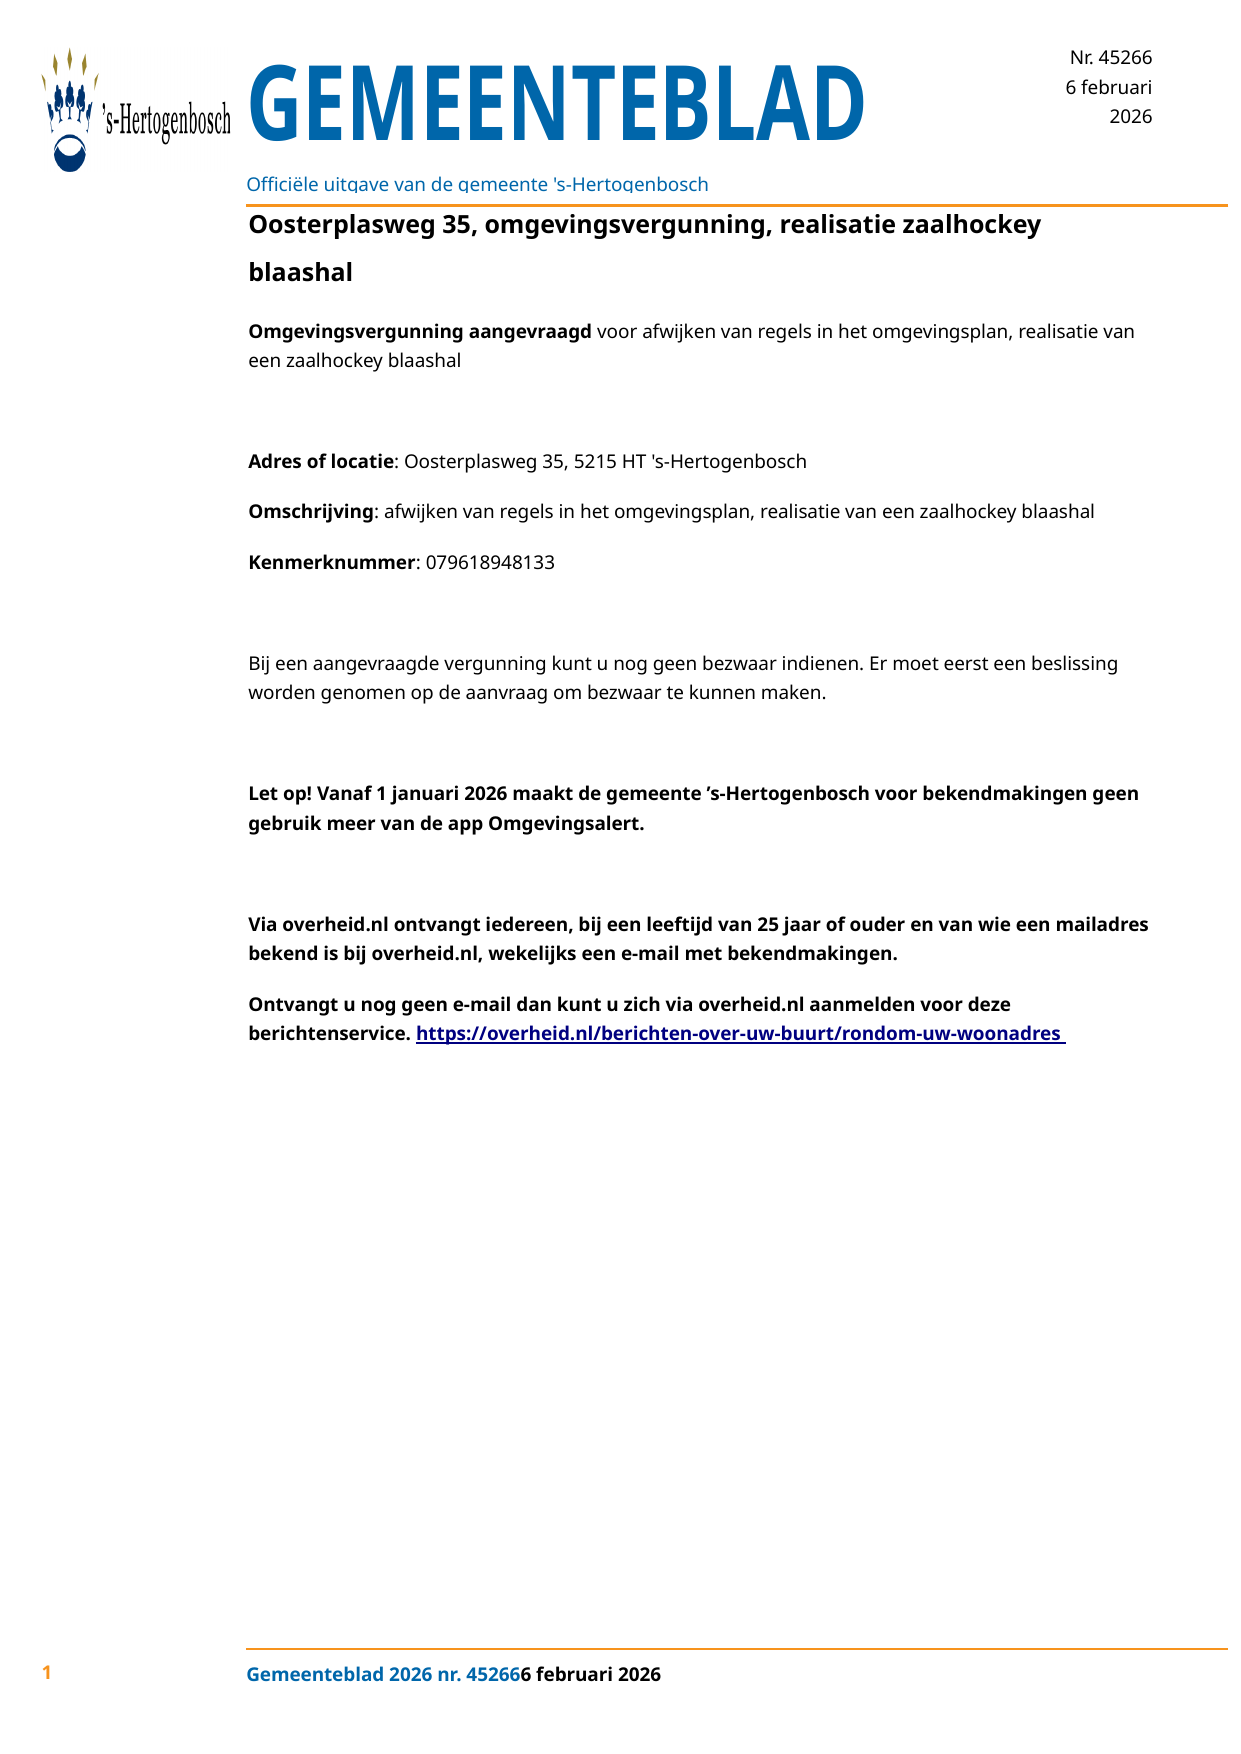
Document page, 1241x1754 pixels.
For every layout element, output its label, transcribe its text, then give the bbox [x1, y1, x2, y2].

text Let op! Vanaf 1 januari 2026 maakt de gemeente ’s-Hertogenbosch voor bekendmakingen geen gebruik meer van de app Omgevingsalert. [248, 780, 1152, 836]
text Omgevingsvergunning aangevraagd voor afwijken van regels in het omgevingsplan, realisatie van een zaalhockey blaashal [248, 318, 1152, 373]
text Ontvangt u nog geen e-mail dan kunt u zich via overheid.nl aanmelden voor deze berichtenservice. https://overheid.nl/berichten-over-uw-buurt/rondom-uw-woonadres [248, 991, 1152, 1046]
text Kenmerknummer: 079618948133 [248, 549, 1152, 575]
text Adres of locatie: Oosterplasweg 35, 5215 HT 's-Hertogenbosch [248, 448, 1152, 474]
text Oosterplasweg 35, omgevingsvergunning, realisatie zaalhockey blaashal [248, 207, 1152, 288]
text Via overheid.nl ontvangt iedereen, bij een leeftijd van 25 jaar of ouder en van wie een mailadres bekend is bij overheid.nl, wekelijks een e-mail met bekendmakingen. [248, 911, 1152, 966]
text Bij een aangevraagde vergunning kunt u nog geen bezwaar indienen. Er moet eerst een beslissing worden genomen op de aanvraag om bezwaar te kunnen maken. [248, 650, 1152, 705]
picture [41, 47, 231, 172]
text Omschrijving: afwijken van regels in het omgevingsplan, realisatie van een zaalhockey blaashal [248, 499, 1152, 524]
